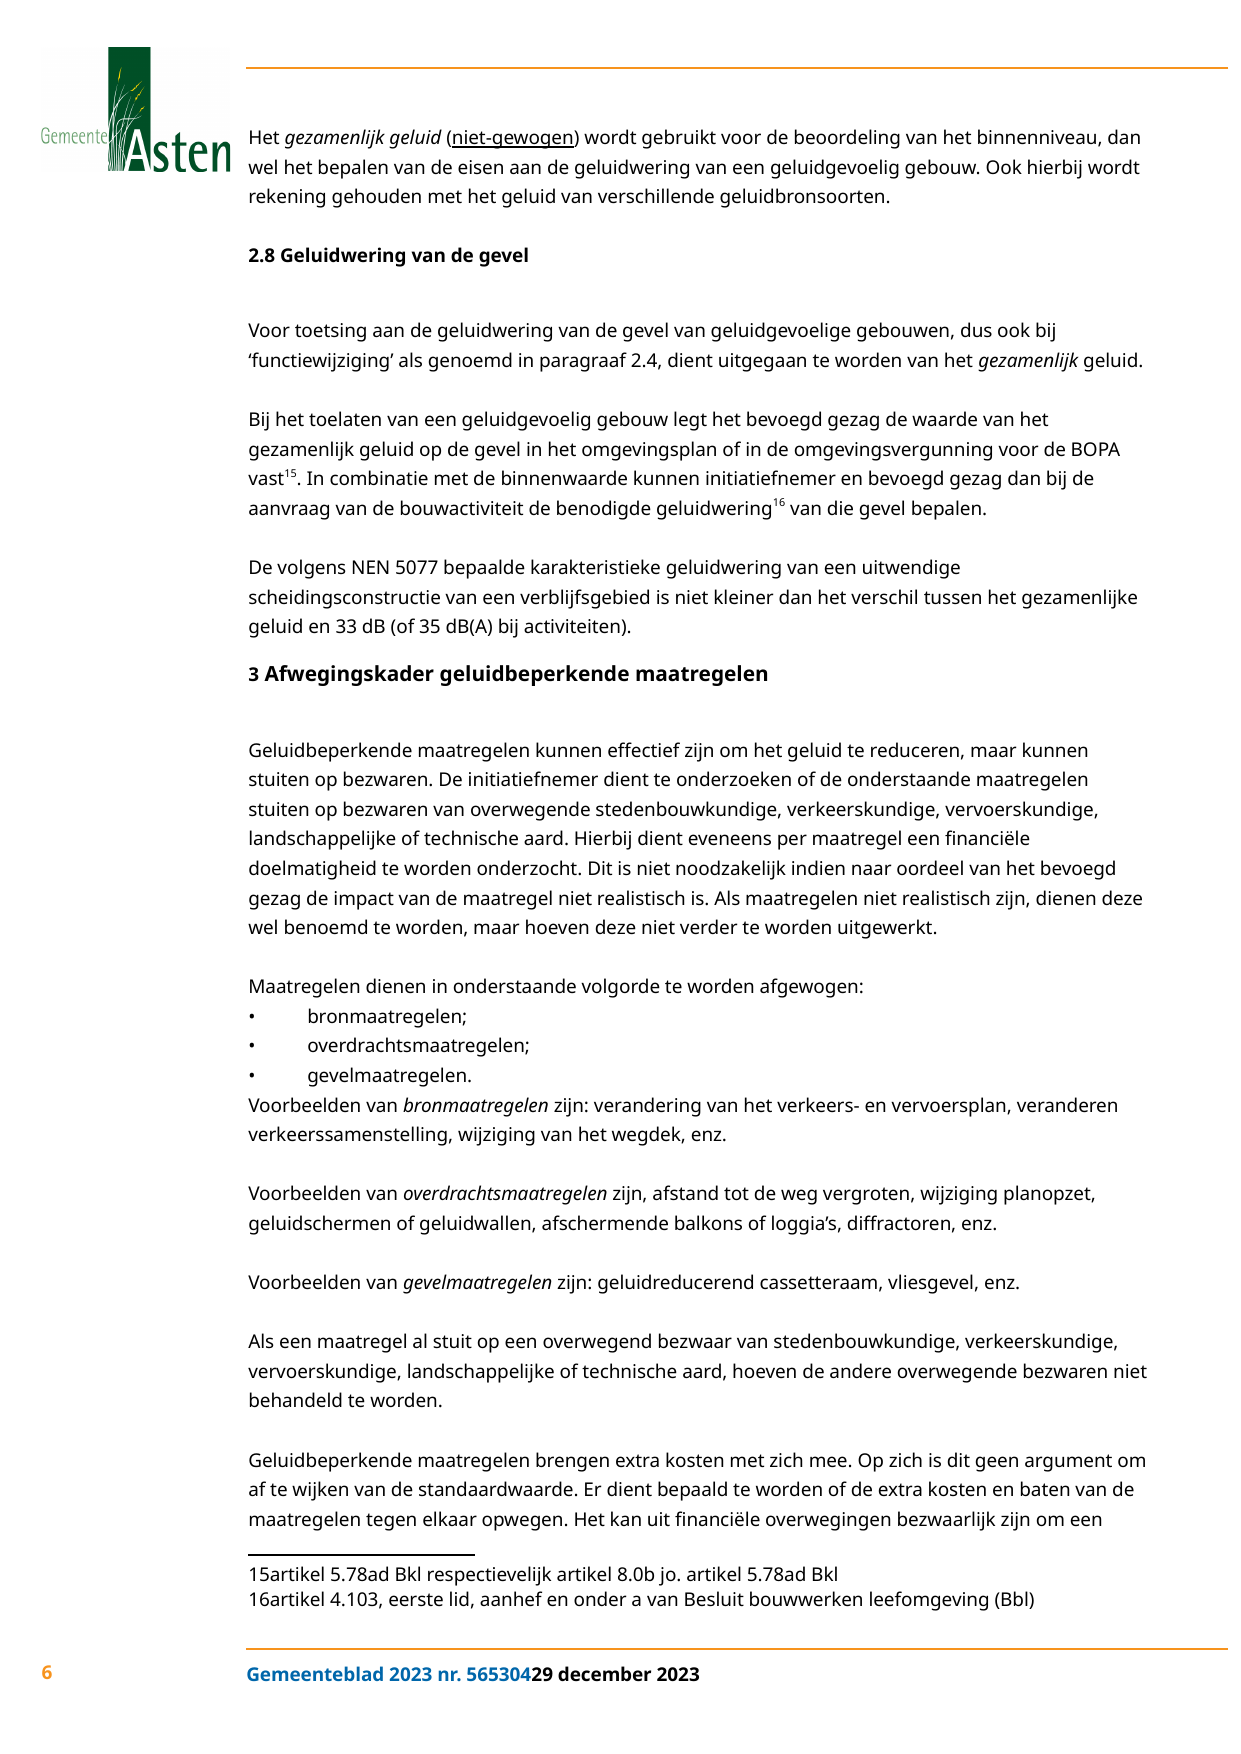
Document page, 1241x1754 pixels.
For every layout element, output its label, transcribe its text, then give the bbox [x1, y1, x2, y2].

text Geluidbeperkende maatregelen kunnen effectief zijn om het geluid te reduceren, maar kunnen stuiten op bezwaren. De initiatiefnemer dient te onderzoeken of de onderstaande maatregelen stuiten op bezwaren van overwegende stedenbouwkundige, verkeerskundige, vervoerskundige, landschappelijke of technische aard. Hierbij dient eveneens per maatregel een financiële doelmatigheid te worden onderzocht. Dit is niet noodzakelijk indien naar oordeel van het bevoegd gezag de impact van de maatregel niet realistisch is. Als maatregelen niet realistisch zijn, dienen deze wel benoemd te worden, maar hoeven deze niet verder te worden uitgewerkt. [248, 737, 1152, 940]
text Voor toetsing aan de geluidwering van de gevel van geluidgevoelige gebouwen, dus ook bij ‘functiewijziging’ als genoemd in paragraaf 2.4, dient uitgegaan te worden van het gezamenlijk geluid. [248, 318, 1152, 373]
list overdrachtsmaatregelen; [248, 1033, 1152, 1058]
text Voorbeelden van gevelmaatregelen zijn: geluidreducerend cassetteraam, vliesgevel, enz. [248, 1269, 1152, 1295]
text Het gezamenlijk geluid (niet-gewogen) wordt gebruikt voor de beoordeling van het binnenniveau, dan wel het bepalen van de eisen aan de geluidwering van een geluidgevoelig gebouw. Ook hierbij wordt rekening gehouden met het geluid van verschillende geluidbronsoorten. [248, 124, 1152, 209]
text Bij het toelaten van een geluidgevoelig gebouw legt het bevoegd gezag de waarde van het gezamenlijk geluid op de gevel in het omgevingsplan of in de omgevingsvergunning voor de BOPA vast. In combinatie met de binnenwaarde kunnen initiatiefnemer en bevoegd gezag dan bij de aanvraag van de bouwactiviteit de benodigde geluidwering van die gevel bepalen. [248, 406, 1152, 521]
text artikel 4.103, eerste lid, aanhef en onder a van Besluit bouwwerken leefomgeving (Bbl) [248, 1586, 1152, 1612]
picture [41, 47, 231, 172]
text artikel 5.78ad Bkl respectievelijk artikel 8.0b jo. artikel 5.78ad Bkl [248, 1561, 1152, 1586]
text Voorbeelden van bronmaatregelen zijn: verandering van het verkeers- en vervoersplan, veranderen verkeerssamenstelling, wijziging van het wegdek, enz. [248, 1092, 1152, 1147]
list bronmaatregelen; [248, 1003, 1152, 1029]
text 2.8 Geluidwering van de gevel [248, 243, 1152, 268]
text Geluidbeperkende maatregelen brengen extra kosten met zich mee. Op zich is dit geen argument om af te wijken van de standaardwaarde. Er dient bepaald te worden of de extra kosten en baten van de maatregelen tegen elkaar opwegen. Het kan uit financiële overwegingen bezwaarlijk zijn om een [248, 1447, 1152, 1532]
text De volgens NEN 5077 bepaalde karakteristieke geluidwering van een uitwendige scheidingsconstructie van een verblijfsgebied is niet kleiner dan het verschil tussen het gezamenlijke geluid en 33 dB (of 35 dB(A) bij activiteiten). [248, 554, 1152, 639]
text Als een maatregel al stuit op een overwegend bezwaar van stedenbouwkundige, verkeerskundige, vervoerskundige, landschappelijke of technische aard, hoeven de andere overwegende bezwaren niet behandeld te worden. [248, 1328, 1152, 1413]
list gevelmaatregelen. [248, 1062, 1152, 1088]
text 3 Afwegingskader geluidbeperkende maatregelen [248, 659, 1152, 688]
text Voorbeelden van overdrachtsmaatregelen zijn, afstand tot de weg vergroten, wijziging planopzet, geluidschermen of geluidwallen, afschermende balkons of loggia’s, diffractoren, enz. [248, 1181, 1152, 1236]
text Maatregelen dienen in onderstaande volgorde te worden afgewogen: [248, 973, 1152, 999]
